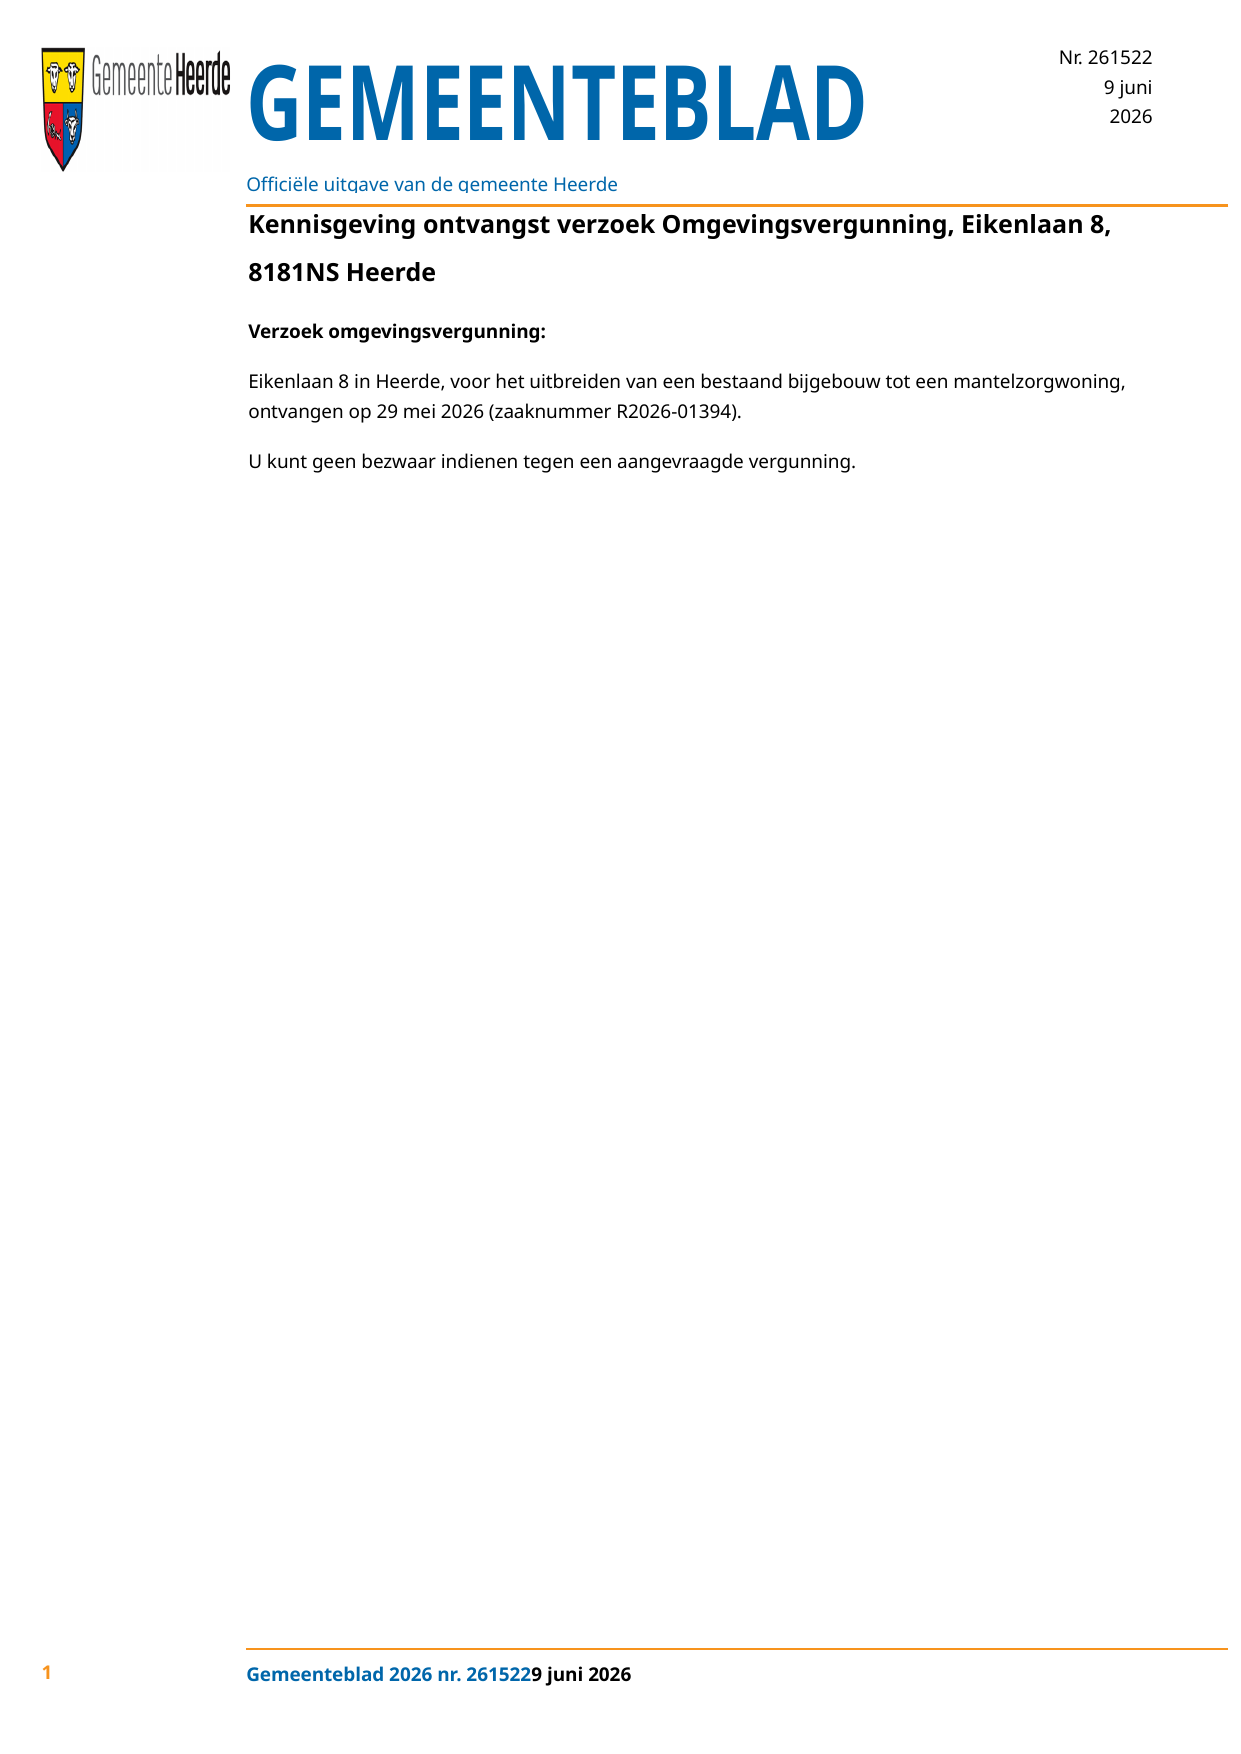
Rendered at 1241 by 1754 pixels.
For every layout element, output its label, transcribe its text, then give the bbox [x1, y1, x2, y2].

text U kunt geen bezwaar indienen tegen een aangevraagde vergunning. [248, 448, 1152, 474]
text Eikenlaan 8 in Heerde, voor het uitbreiden van een bestaand bijgebouw tot een mantelzorgwoning, ontvangen op 29 mei 2026 (zaaknummer R2026-01394). [248, 368, 1152, 424]
text Verzoek omgevingsvergunning: [248, 318, 1152, 344]
picture [41, 47, 231, 172]
text Kennisgeving ontvangst verzoek Omgevingsvergunning, Eikenlaan 8, 8181NS Heerde [248, 207, 1152, 288]
